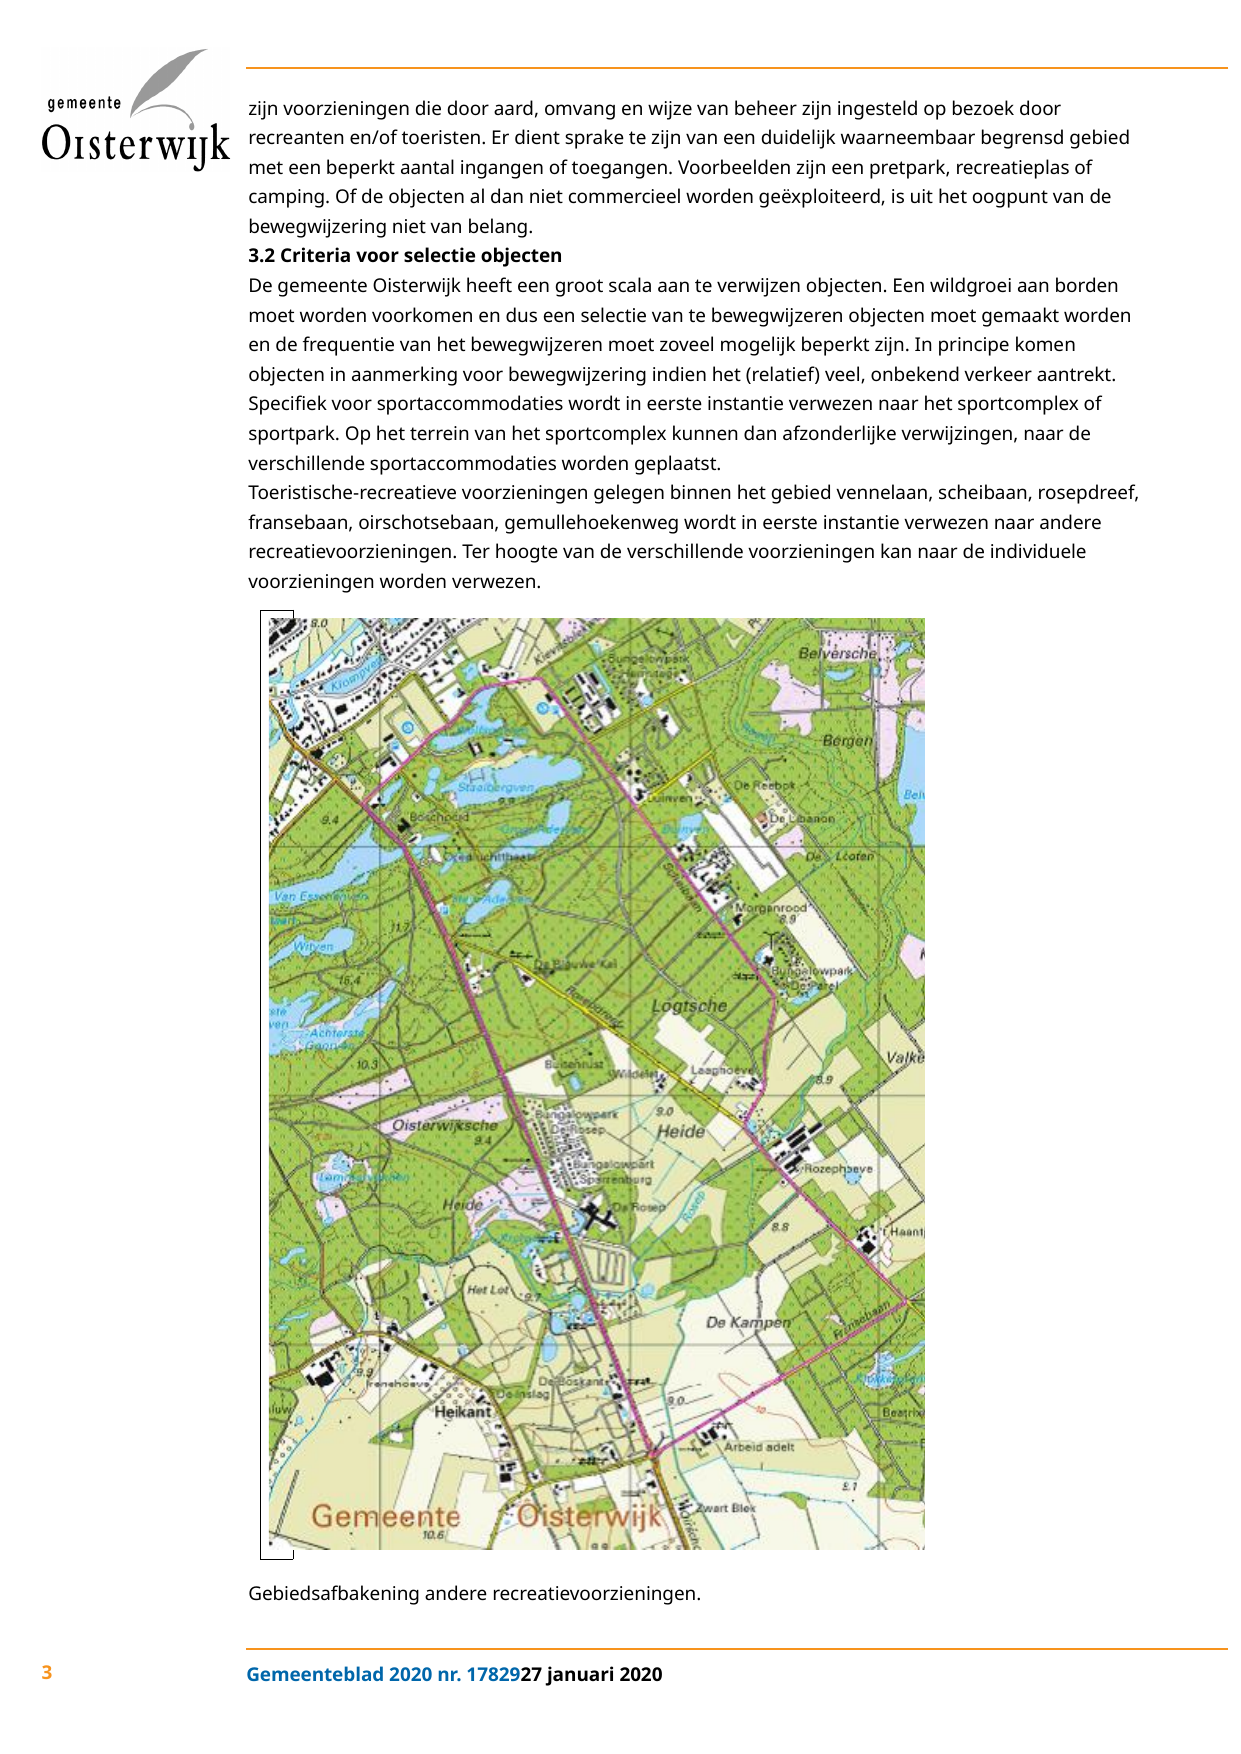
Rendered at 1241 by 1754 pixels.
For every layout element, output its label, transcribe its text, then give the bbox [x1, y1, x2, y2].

picture [268, 618, 925, 1550]
text De gemeente Oisterwijk heeft een groot scala aan te verwijzen objecten. Een wildgroei aan borden moet worden voorkomen en dus een selectie van te bewegwijzeren objecten moet gemaakt worden en de frequentie van het bewegwijzeren moet zoveel mogelijk beperkt zijn. In principe komen objecten in aanmerking voor bewegwijzering indien het (relatief) veel, onbekend verkeer aantrekt. [248, 272, 1152, 387]
text 3.2 Criteria voor selectie objecten [248, 243, 1152, 268]
text Specifiek voor sportaccommodaties wordt in eerste instantie verwezen naar het sportcomplex of sportpark. Op het terrein van het sportcomplex kunnen dan afzonderlijke verwijzingen, naar de verschillende sportaccommodaties worden geplaatst. [248, 391, 1152, 476]
text zijn voorzieningen die door aard, omvang en wijze van beheer zijn ingesteld op bezoek door recreanten en/of toeristen. Er dient sprake te zijn van een duidelijk waarneembaar begrensd gebied met een beperkt aantal ingangen of toegangen. Voorbeelden zijn een pretpark, recreatieplas of camping. Of de objecten al dan niet commercieel worden geëxploiteerd, is uit het oogpunt van de bewegwijzering niet van belang. [248, 95, 1152, 239]
picture [41, 47, 231, 172]
text Toeristische-recreatieve voorzieningen gelegen binnen het gebied vennelaan, scheibaan, rosepdreef, fransebaan, oirschotsebaan, gemullehoekenweg wordt in eerste instantie verwezen naar andere recreatievoorzieningen. Ter hoogte van de verschillende voorzieningen kan naar de individuele voorzieningen worden verwezen. [248, 479, 1152, 594]
text Gebiedsafbakening andere recreatievoorzieningen. [248, 1580, 1152, 1606]
